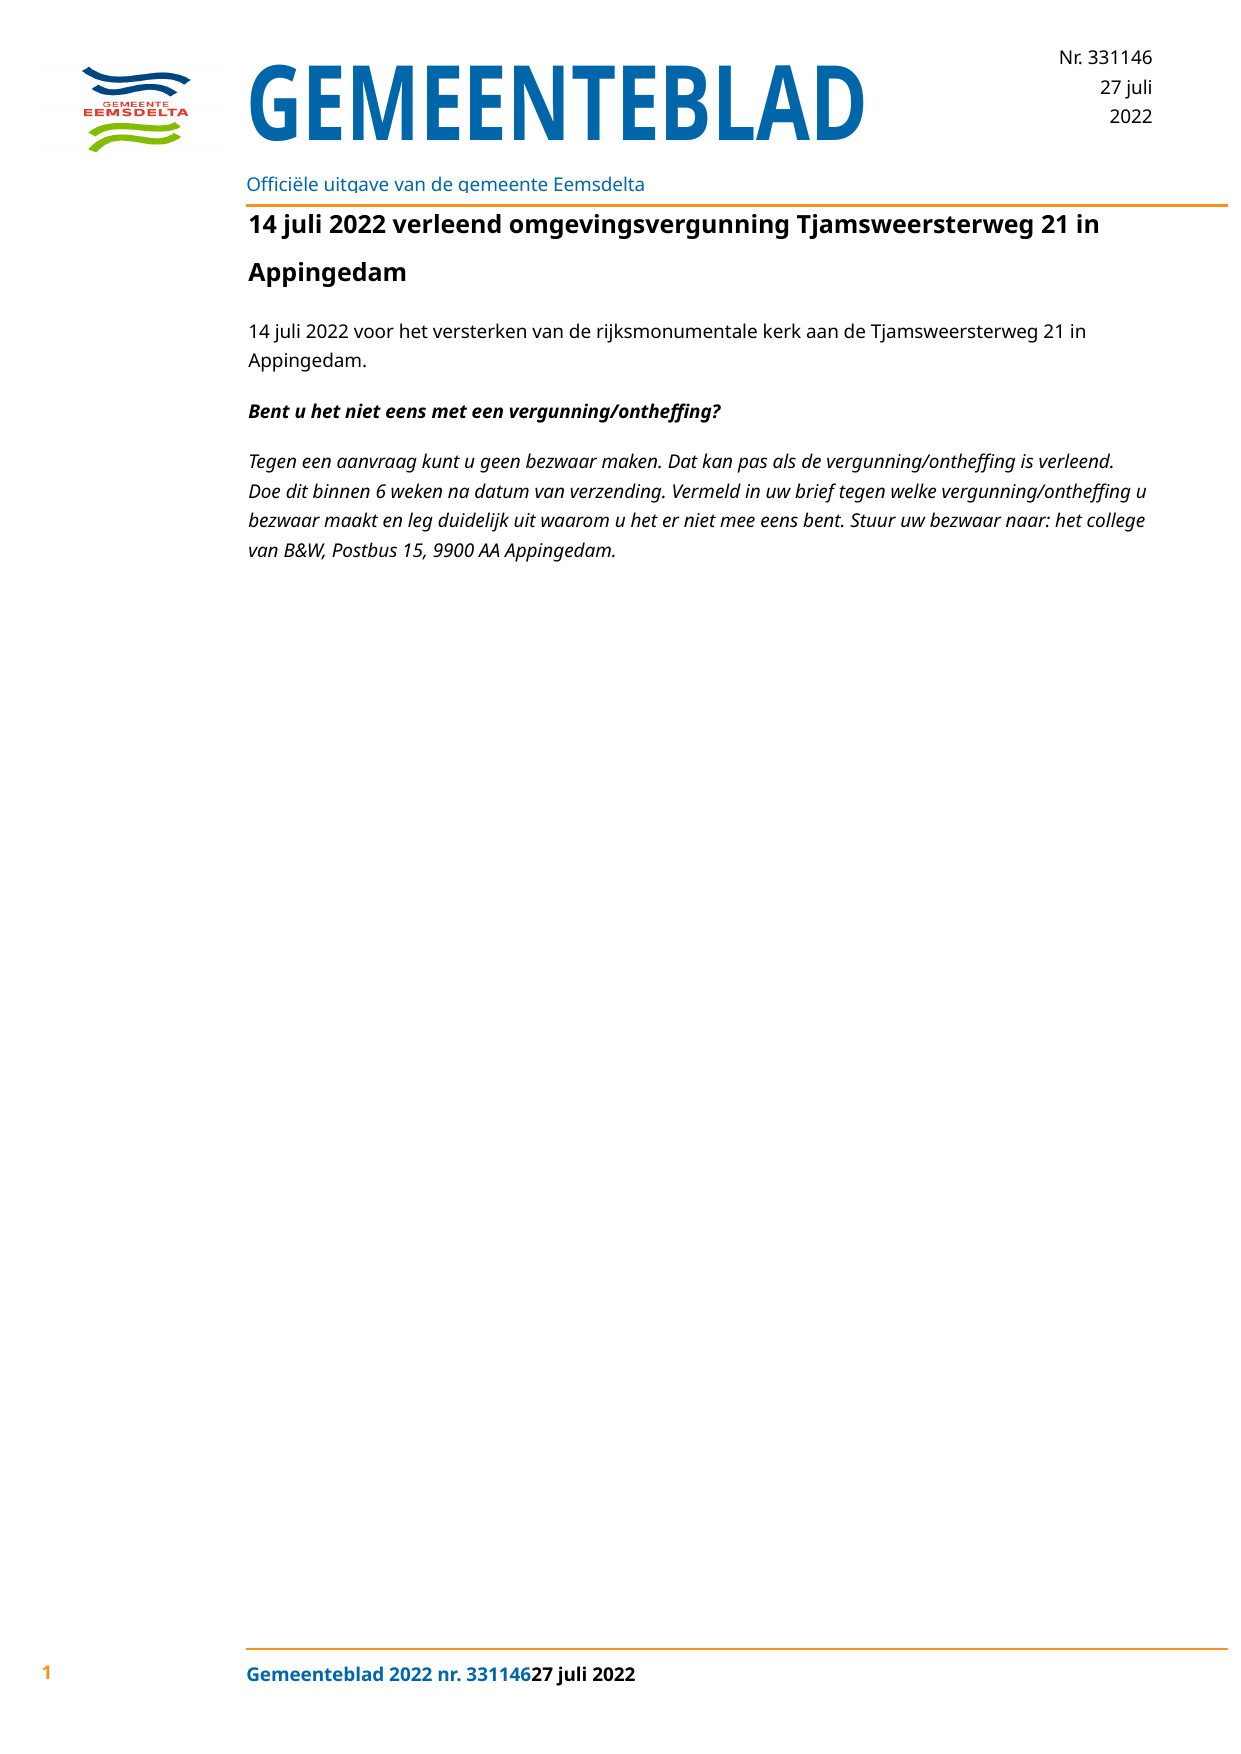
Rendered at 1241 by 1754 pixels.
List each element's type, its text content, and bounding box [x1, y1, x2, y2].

text Bent u het niet eens met een vergunning/ontheffing? [248, 398, 1152, 424]
text Tegen een aanvraag kunt u geen bezwaar maken. Dat kan pas als de vergunning/ontheffing is verleend. Doe dit binnen 6 weken na datum van verzending. Vermeld in uw brief tegen welke vergunning/ontheffing u bezwaar maakt en leg duidelijk uit waarom u het er niet mee eens bent. Stuur uw bezwaar naar: het college van B&W, Postbus 15, 9900 AA Appingedam. [248, 448, 1152, 563]
picture [41, 47, 231, 172]
text 14 juli 2022 verleend omgevingsvergunning Tjamsweersterweg 21 in Appingedam [248, 207, 1152, 288]
text 14 juli 2022 voor het versterken van de rijksmonumentale kerk aan de Tjamsweersterweg 21 in Appingedam. [248, 318, 1152, 373]
